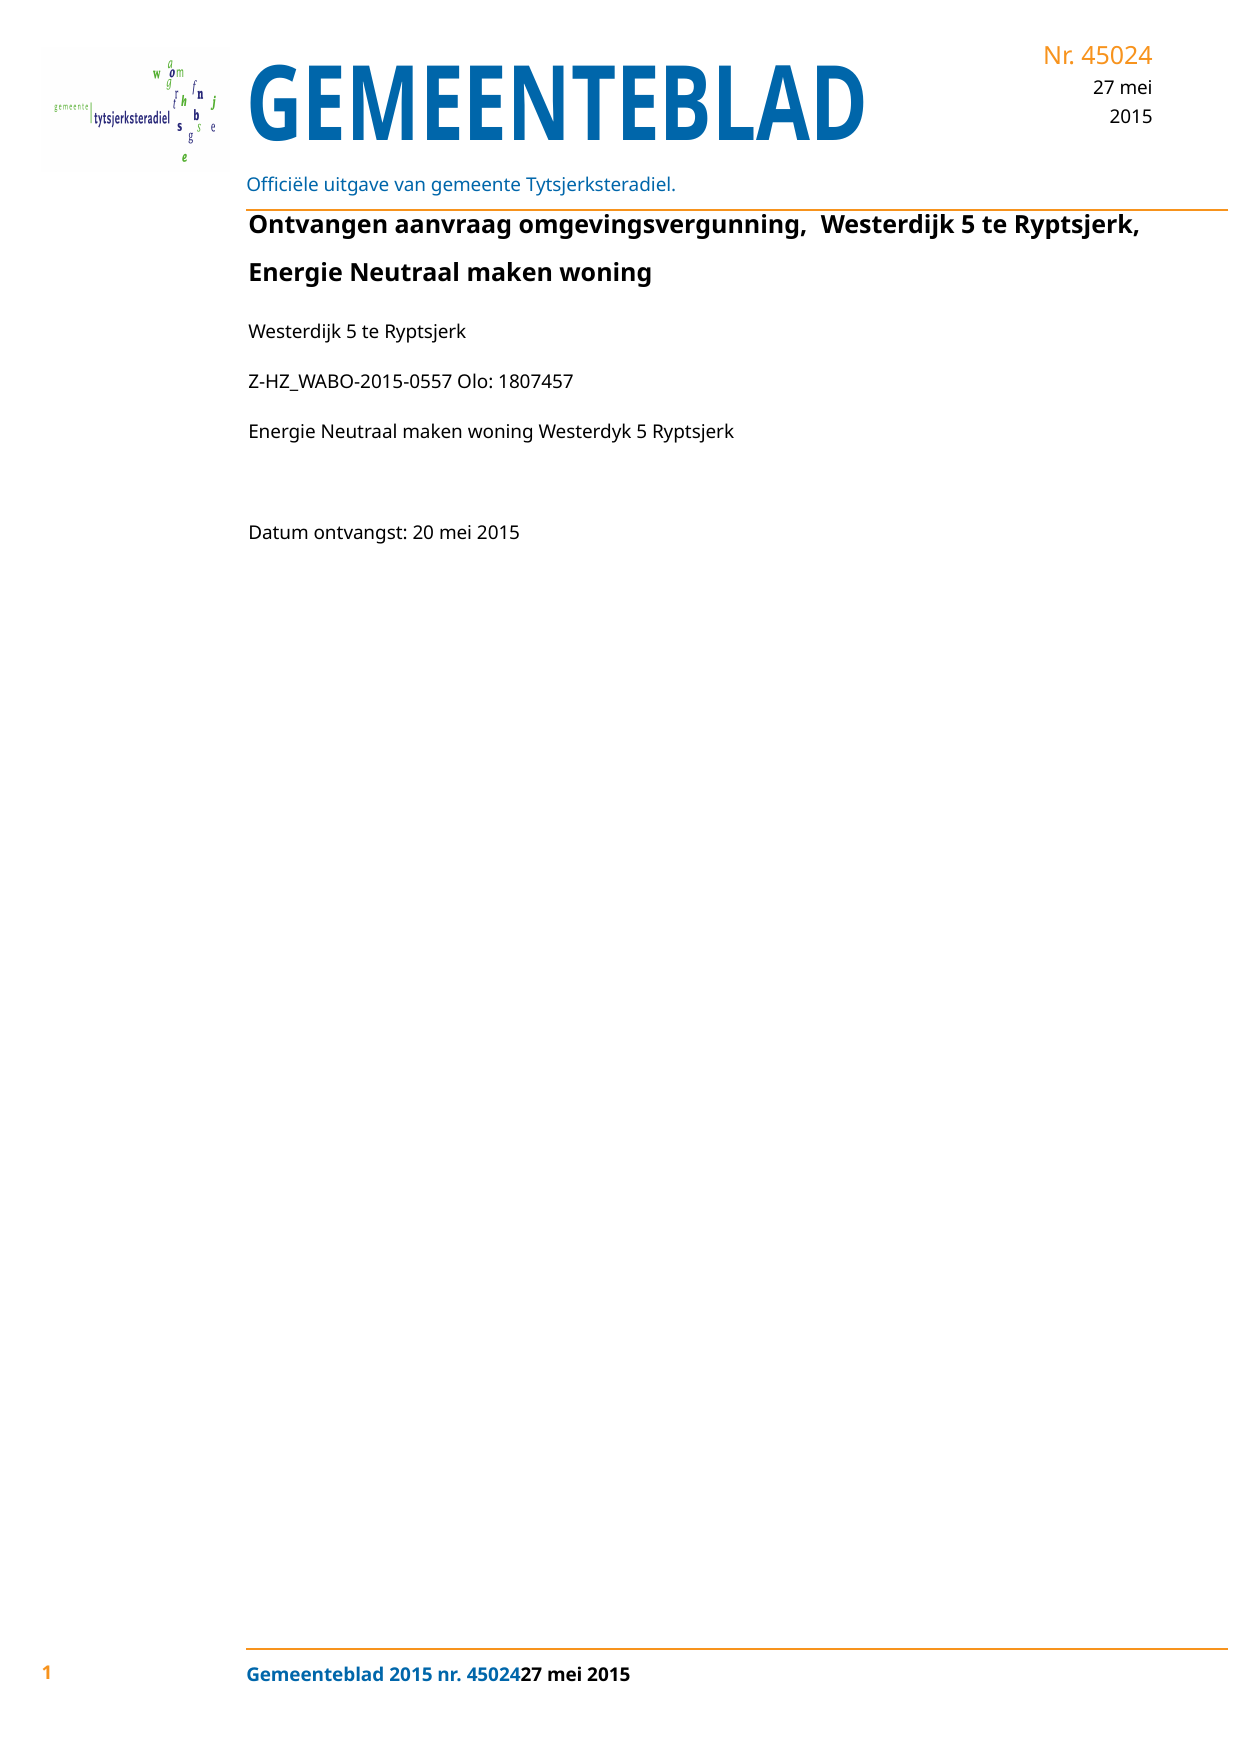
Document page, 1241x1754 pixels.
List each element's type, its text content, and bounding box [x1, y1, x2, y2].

text Ontvangen aanvraag omgevingsvergunning, Westerdijk 5 te Ryptsjerk, Energie Neutraal maken woning [248, 211, 1152, 288]
picture [41, 47, 231, 172]
text Z-HZ_WABO-2015-0557 Olo: 1807457 [248, 368, 1152, 394]
text Datum ontvangst: 20 mei 2015 [248, 519, 1152, 545]
text Westerdijk 5 te Ryptsjerk [248, 318, 1152, 344]
text Energie Neutraal maken woning Westerdyk 5 Ryptsjerk [248, 419, 1152, 444]
